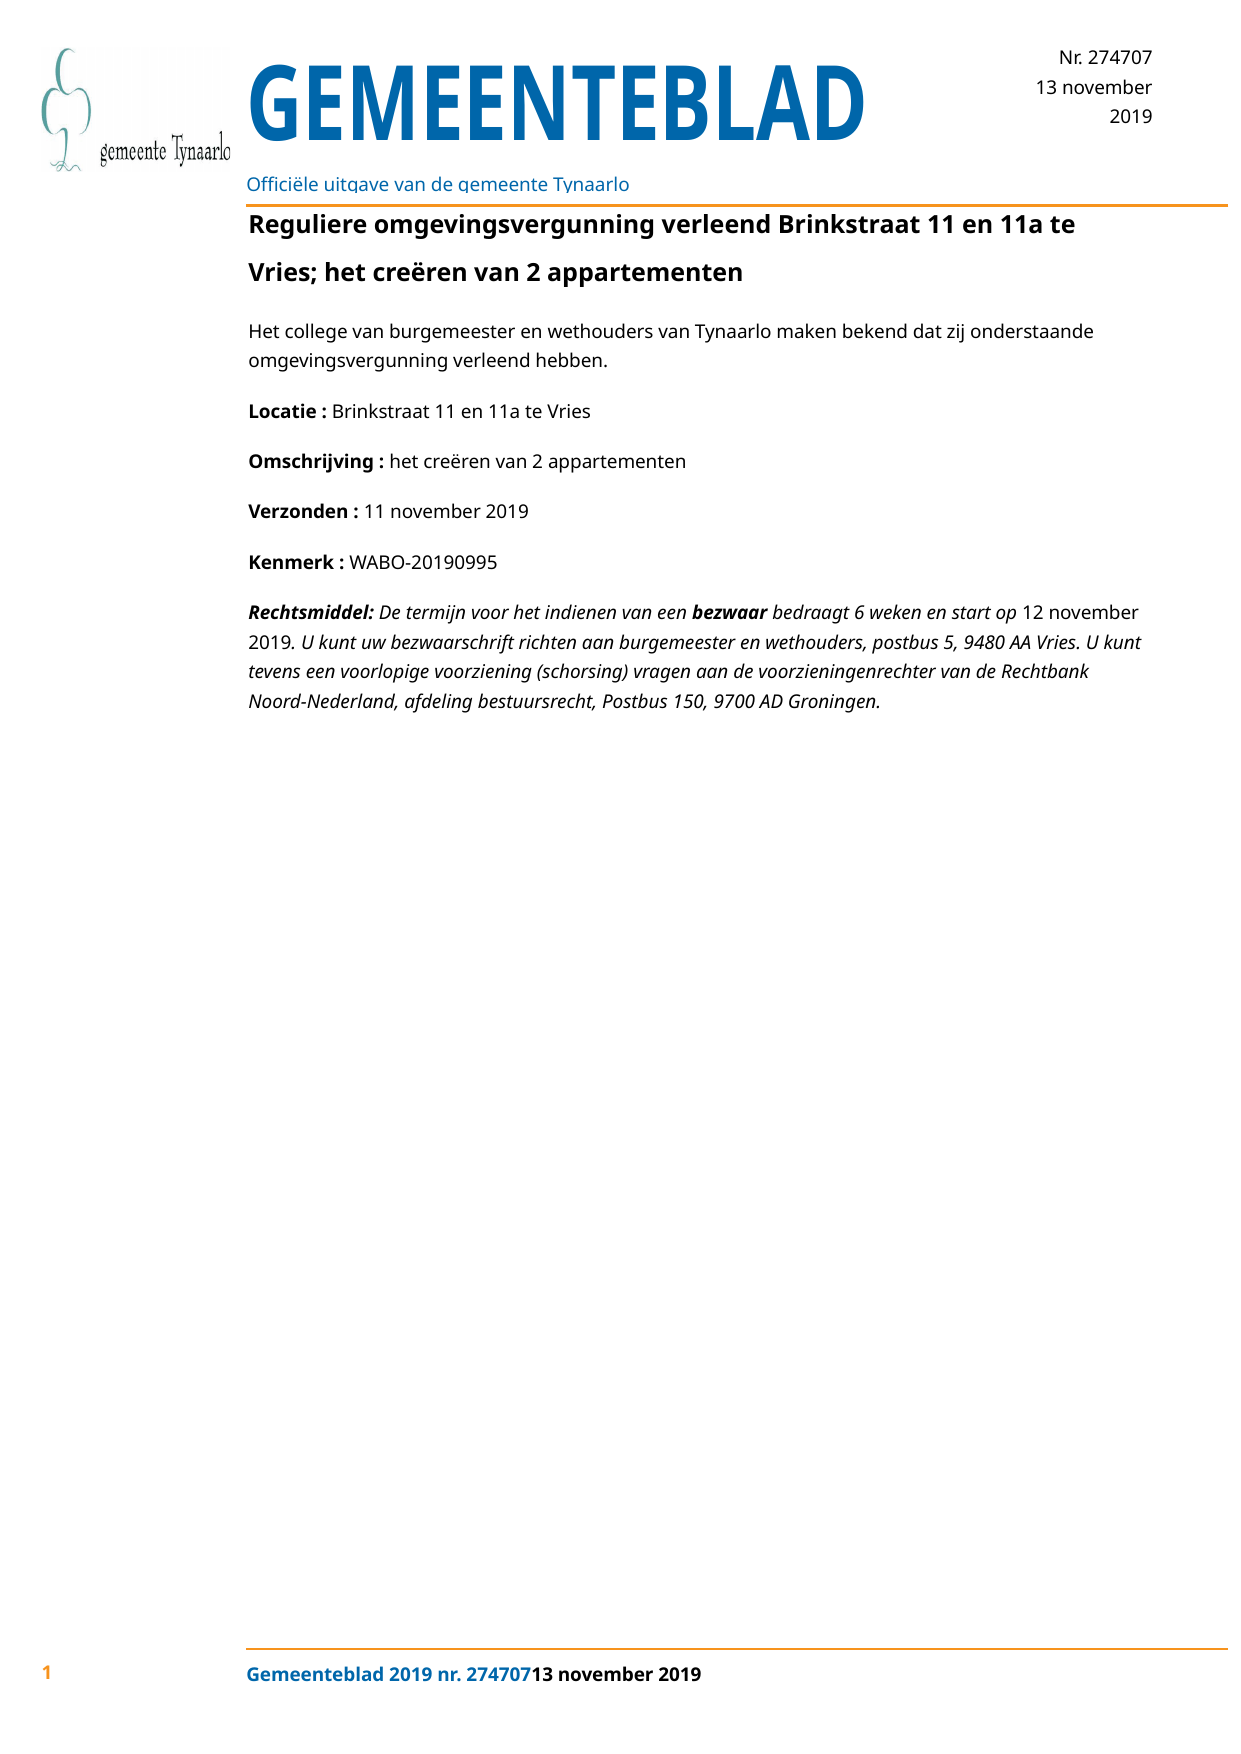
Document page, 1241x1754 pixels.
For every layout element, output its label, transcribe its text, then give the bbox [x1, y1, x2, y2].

picture [41, 47, 231, 172]
text Verzonden : 11 november 2019 [248, 499, 1152, 524]
text Rechtsmiddel: De termijn voor het indienen van een bezwaar bedraagt 6 weken en start op 12 november 2019. U kunt uw bezwaarschrift richten aan burgemeester en wethouders, postbus 5, 9480 AA Vries. U kunt tevens een voorlopige voorziening (schorsing) vragen aan de voorzieningenrechter van de Rechtbank Noord-Nederland, afdeling bestuursrecht, Postbus 150, 9700 AD Groningen. [248, 599, 1152, 714]
text Het college van burgemeester en wethouders van Tynaarlo maken bekend dat zij onderstaande omgevingsvergunning verleend hebben. [248, 318, 1152, 373]
text Locatie : Brinkstraat 11 en 11a te Vries [248, 398, 1152, 424]
text Reguliere omgevingsvergunning verleend Brinkstraat 11 en 11a te Vries; het creëren van 2 appartementen [248, 207, 1152, 288]
text Omschrijving : het creëren van 2 appartementen [248, 448, 1152, 474]
text Kenmerk : WABO-20190995 [248, 549, 1152, 575]
